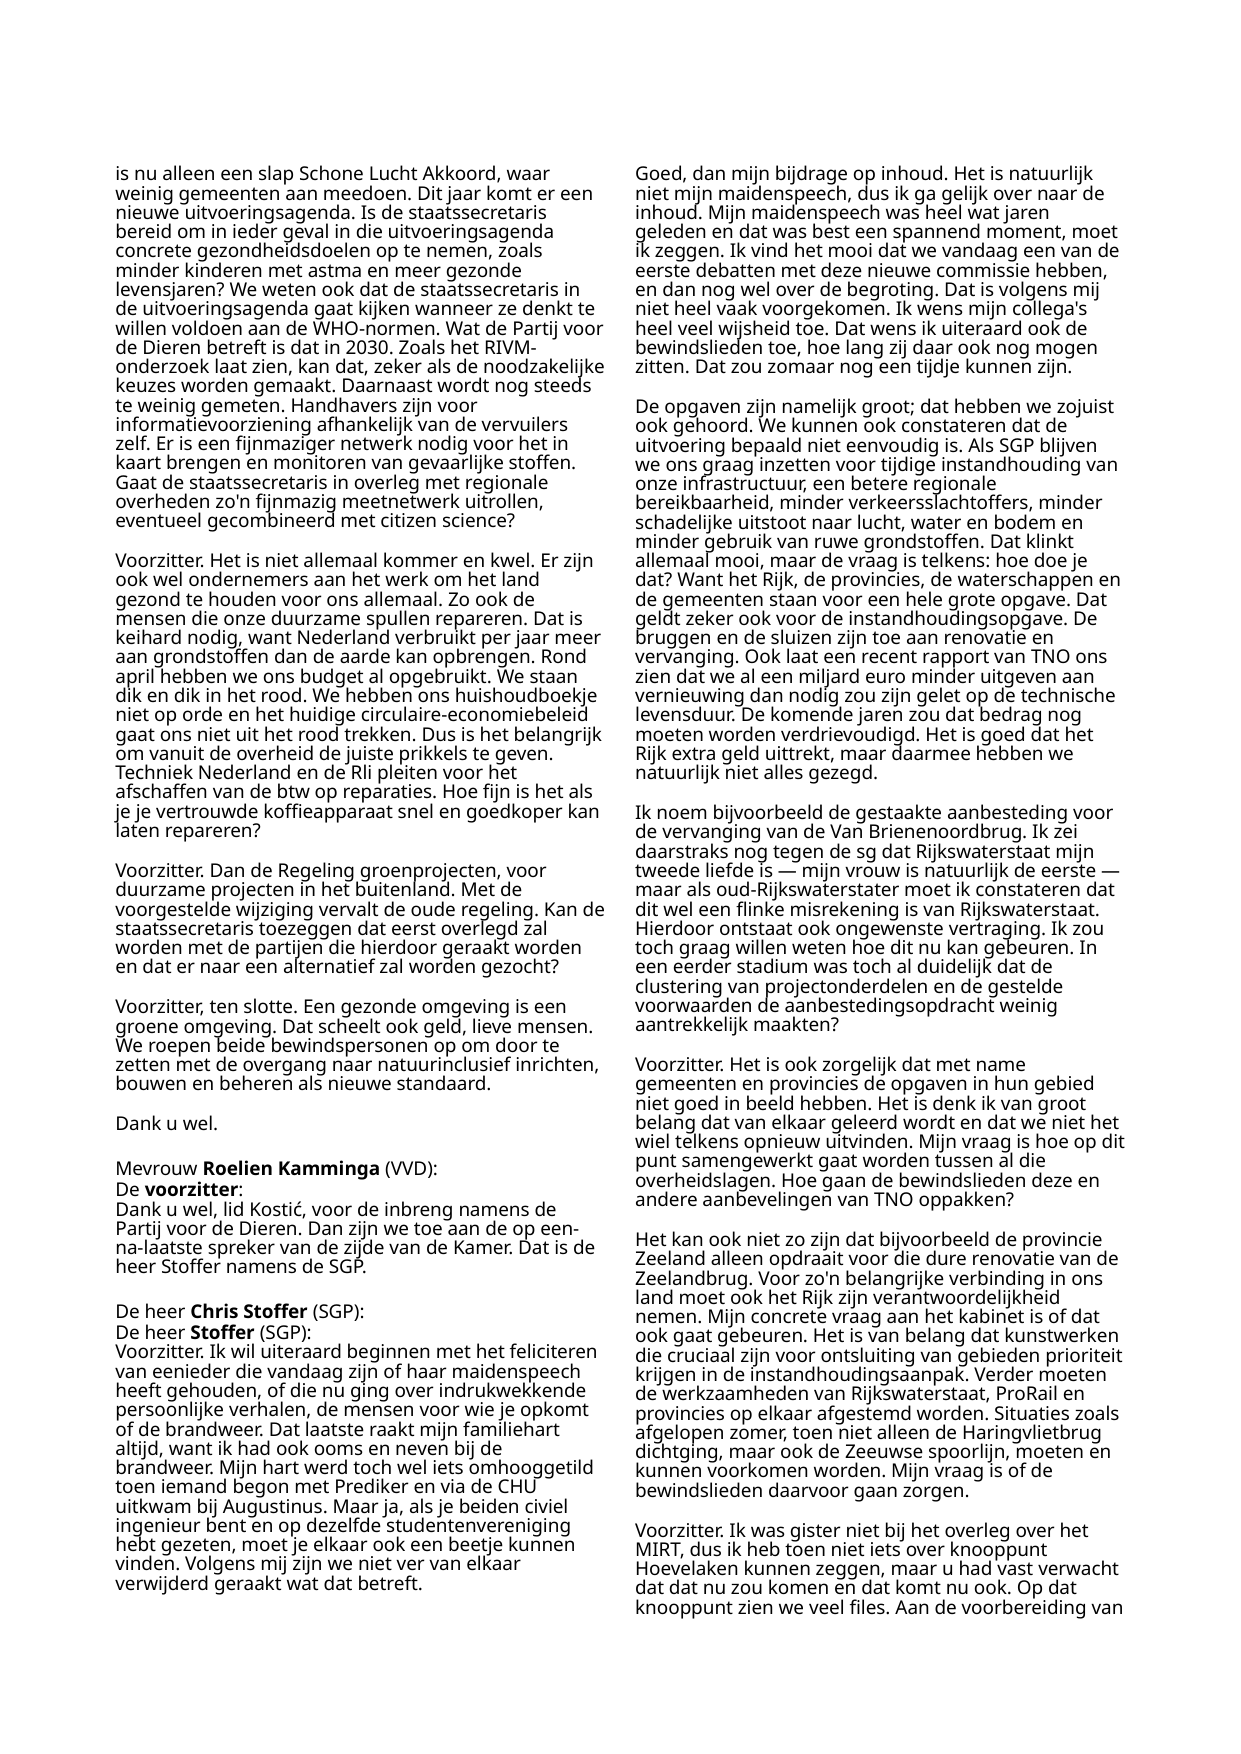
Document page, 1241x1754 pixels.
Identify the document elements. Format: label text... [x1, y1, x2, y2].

text Mevrouw Roelien Kamminga (VVD): [115, 1156, 605, 1181]
text De heer Chris Stoffer (SGP): [115, 1298, 605, 1324]
text Voorzitter, ten slotte. Een gezonde omgeving is een groene omgeving. Dat scheelt ook geld, lieve mensen. We roepen beide bewindspersonen op om door te zetten met de overgang naar natuurinclusief inrichten, bouwen en beheren als nieuwe standaard. [115, 998, 605, 1095]
text Voorzitter. Ik was gister niet bij het overleg over het MIRT, dus ik heb toen niet iets over knooppunt Hoevelaken kunnen zeggen, maar u had vast verwacht dat dat nu zou komen en dat komt nu ook. Op dat knooppunt zien we veel files. Aan de voorbereiding van [635, 1522, 1125, 1618]
text Dank u wel. [115, 1115, 605, 1135]
text De heer Stoffer (SGP): [115, 1324, 605, 1343]
text Voorzitter. Dan de Regeling groenprojecten, voor duurzame projecten in het buitenland. Met de voorgestelde wijziging vervalt de oude regeling. Kan de staatssecretaris toezeggen dat eerst overlegd zal worden met de partijen die hierdoor geraakt worden en dat er naar een alternatief zal worden gezocht? [115, 862, 605, 978]
text Voorzitter. Het is niet allemaal kommer en kwel. Er zijn ook wel ondernemers aan het werk om het land gezond te houden voor ons allemaal. Zo ook de mensen die onze duurzame spullen repareren. Dat is keihard nodig, want Nederland verbruikt per jaar meer aan grondstoffen dan de aarde kan opbrengen. Rond april hebben we ons budget al opgebruikt. We staan dik en dik in het rood. We hebben ons huishoudboekje niet op orde en het huidige circulaire-economiebeleid gaat ons niet uit het rood trekken. Dus is het belangrijk om vanuit de overheid de juiste prikkels te geven. Techniek Nederland en de Rli pleiten voor het afschaffen van de btw op reparaties. Hoe fijn is het als je je vertrouwde koffieapparaat snel en goedkoper kan laten repareren? [115, 552, 605, 841]
text is nu alleen een slap Schone Lucht Akkoord, waar weinig gemeenten aan meedoen. Dit jaar komt er een nieuwe uitvoeringsagenda. Is de staatssecretaris bereid om in ieder geval in die uitvoeringsagenda concrete gezondheidsdoelen op te nemen, zoals minder kinderen met astma en meer gezonde levensjaren? We weten ook dat de staatssecretaris in de uitvoeringsagenda gaat kijken wanneer ze denkt te willen voldoen aan de WHO-normen. Wat de Partij voor de Dieren betreft is dat in 2030. Zoals het RIVM-onderzoek laat zien, kan dat, zeker als de noodzakelijke keuzes worden gemaakt. Daarnaast wordt nog steeds te weinig gemeten. Handhavers zijn voor informatievoorziening afhankelijk van de vervuilers zelf. Er is een fijnmaziger netwerk nodig voor het in kaart brengen en monitoren van gevaarlijke stoffen. Gaat de staatssecretaris in overleg met regionale overheden zo'n fijnmazig meetnetwerk uitrollen, eventueel gecombineerd met citizen science? [115, 165, 605, 531]
text De opgaven zijn namelijk groot; dat hebben we zojuist ook gehoord. We kunnen ook constateren dat de uitvoering bepaald niet eenvoudig is. Als SGP blijven we ons graag inzetten voor tijdige instandhouding van onze infrastructuur, een betere regionale bereikbaarheid, minder verkeersslachtoffers, minder schadelijke uitstoot naar lucht, water en bodem en minder gebruik van ruwe grondstoffen. Dat klinkt allemaal mooi, maar de vraag is telkens: hoe doe je dat? Want het Rijk, de provincies, de waterschappen en de gemeenten staan voor een hele grote opgave. Dat geldt zeker ook voor de instandhoudingsopgave. De bruggen en de sluizen zijn toe aan renovatie en vervanging. Ook laat een recent rapport van TNO ons zien dat we al een miljard euro minder uitgeven aan vernieuwing dan nodig zou zijn gelet op de technische levensduur. De komende jaren zou dat bedrag nog moeten worden verdrievoudigd. Het is goed dat het Rijk extra geld uittrekt, maar daarmee hebben we natuurlijk niet alles gezegd. [635, 398, 1125, 783]
text Dank u wel, lid Kostić, voor de inbreng namens de Partij voor de Dieren. Dan zijn we toe aan de op een-na-laatste spreker van de zijde van de Kamer. Dat is de heer Stoffer namens de SGP. [115, 1201, 605, 1278]
text Goed, dan mijn bijdrage op inhoud. Het is natuurlijk niet mijn maidenspeech, dus ik ga gelijk over naar de inhoud. Mijn maidenspeech was heel wat jaren geleden en dat was best een spannend moment, moet ik zeggen. Ik vind het mooi dat we vandaag een van de eerste debatten met deze nieuwe commissie hebben, en dan nog wel over de begroting. Dat is volgens mij niet heel vaak voorgekomen. Ik wens mijn collega's heel veel wijsheid toe. Dat wens ik uiteraard ook de bewindslieden toe, hoe lang zij daar ook nog mogen zitten. Dat zou zomaar nog een tijdje kunnen zijn. [635, 165, 1125, 377]
text Voorzitter. Het is ook zorgelijk dat met name gemeenten en provincies de opgaven in hun gebied niet goed in beeld hebben. Het is denk ik van groot belang dat van elkaar geleerd wordt en dat we niet het wiel telkens opnieuw uitvinden. Mijn vraag is hoe op dit punt samengewerkt gaat worden tussen al die overheidslagen. Hoe gaan de bewindslieden deze en andere aanbevelingen van TNO oppakken? [635, 1056, 1125, 1210]
text Het kan ook niet zo zijn dat bijvoorbeeld de provincie Zeeland alleen opdraait voor die dure renovatie van de Zeelandbrug. Voor zo'n belangrijke verbinding in ons land moet ook het Rijk zijn verantwoordelijkheid nemen. Mijn concrete vraag aan het kabinet is of dat ook gaat gebeuren. Het is van belang dat kunstwerken die cruciaal zijn voor ontsluiting van gebieden prioriteit krijgen in de instandhoudingsaanpak. Verder moeten de werkzaamheden van Rijkswaterstaat, ProRail en provincies op elkaar afgestemd worden. Situaties zoals afgelopen zomer, toen niet alleen de Haringvlietbrug dichtging, maar ook de Zeeuwse spoorlijn, moeten en kunnen voorkomen worden. Mijn vraag is of de bewindslieden daarvoor gaan zorgen. [635, 1231, 1125, 1501]
text De voorzitter: [115, 1181, 605, 1201]
text Voorzitter. Ik wil uiteraard beginnen met het feliciteren van eenieder die vandaag zijn of haar maidenspeech heeft gehouden, of die nu ging over indrukwekkende persoonlijke verhalen, de mensen voor wie je opkomt of de brandweer. Dat laatste raakt mijn familiehart altijd, want ik had ook ooms en neven bij de brandweer. Mijn hart werd toch wel iets omhooggetild toen iemand begon met Prediker en via de CHU uitkwam bij Augustinus. Maar ja, als je beiden civiel ingenieur bent en op dezelfde studentenvereniging hebt gezeten, moet je elkaar ook een beetje kunnen vinden. Volgens mij zijn we niet ver van elkaar verwijderd geraakt wat dat betreft. [115, 1343, 605, 1594]
text Ik noem bijvoorbeeld de gestaakte aanbesteding voor de vervanging van de Van Brienenoordbrug. Ik zei daarstraks nog tegen de sg dat Rijkswaterstaat mijn tweede liefde is — mijn vrouw is natuurlijk de eerste — maar als oud-Rijkswaterstater moet ik constateren dat dit wel een flinke misrekening is van Rijkswaterstaat. Hierdoor ontstaat ook ongewenste vertraging. Ik zou toch graag willen weten hoe dit nu kan gebeuren. In een eerder stadium was toch al duidelijk dat de clustering van projectonderdelen en de gestelde voorwaarden de aanbestedingsopdracht weinig aantrekkelijk maakten? [635, 804, 1125, 1035]
